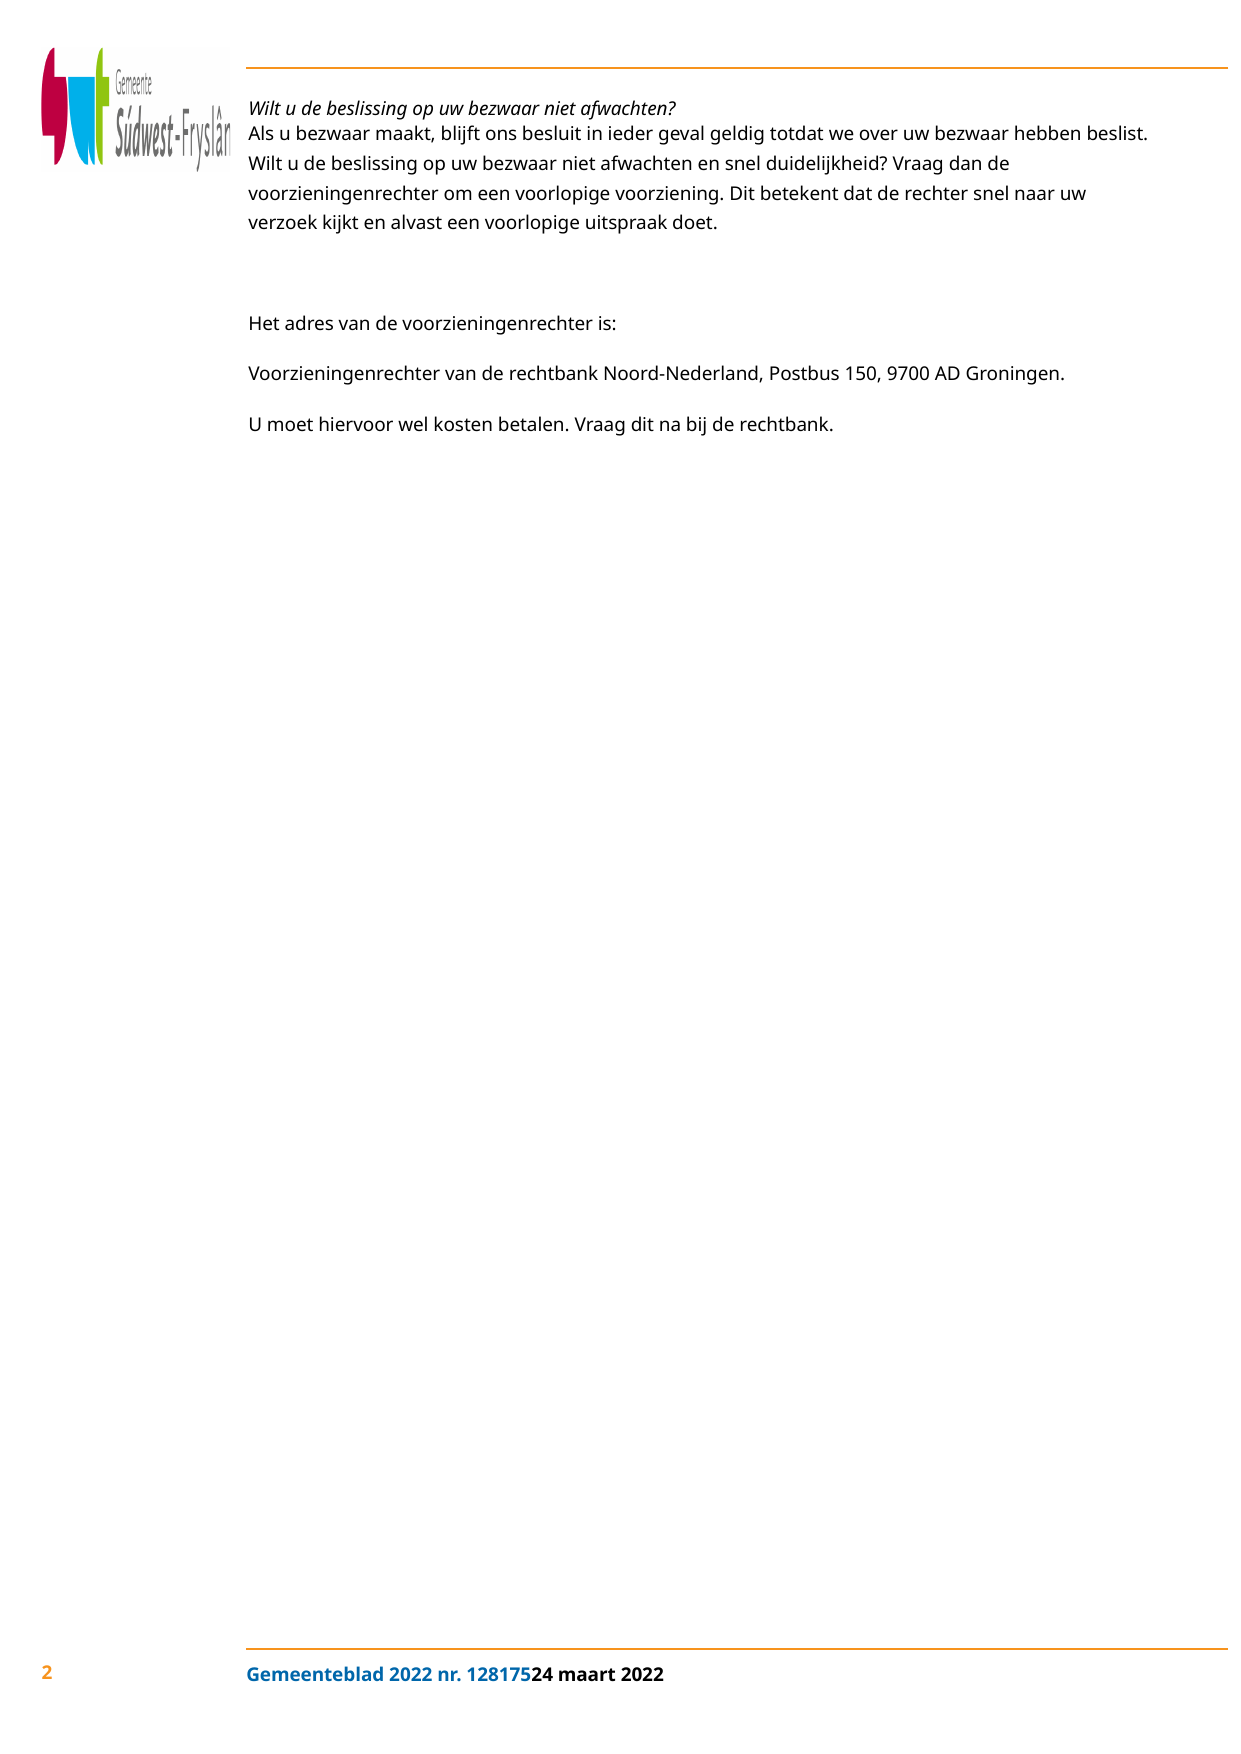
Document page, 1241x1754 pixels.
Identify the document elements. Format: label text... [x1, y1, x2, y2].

text U moet hiervoor wel kosten betalen. Vraag dit na bij de rechtbank. [248, 411, 1152, 437]
text Wilt u de beslissing op uw bezwaar niet afwachten? [248, 95, 1152, 121]
picture [41, 47, 231, 172]
text Voorzieningenrechter van de rechtbank Noord-Nederland, Postbus 150, 9700 AD Groningen. [248, 361, 1152, 386]
text Het adres van de voorzieningenrechter is: [248, 310, 1152, 336]
text Als u bezwaar maakt, blijft ons besluit in ieder geval geldig totdat we over uw bezwaar hebben beslist. Wilt u de beslissing op uw bezwaar niet afwachten en snel duidelijkheid? Vraag dan de voorzieningenrechter om een voorlopige voorziening. Dit betekent dat de rechter snel naar uw verzoek kijkt en alvast een voorlopige uitspraak doet. [248, 121, 1152, 235]
